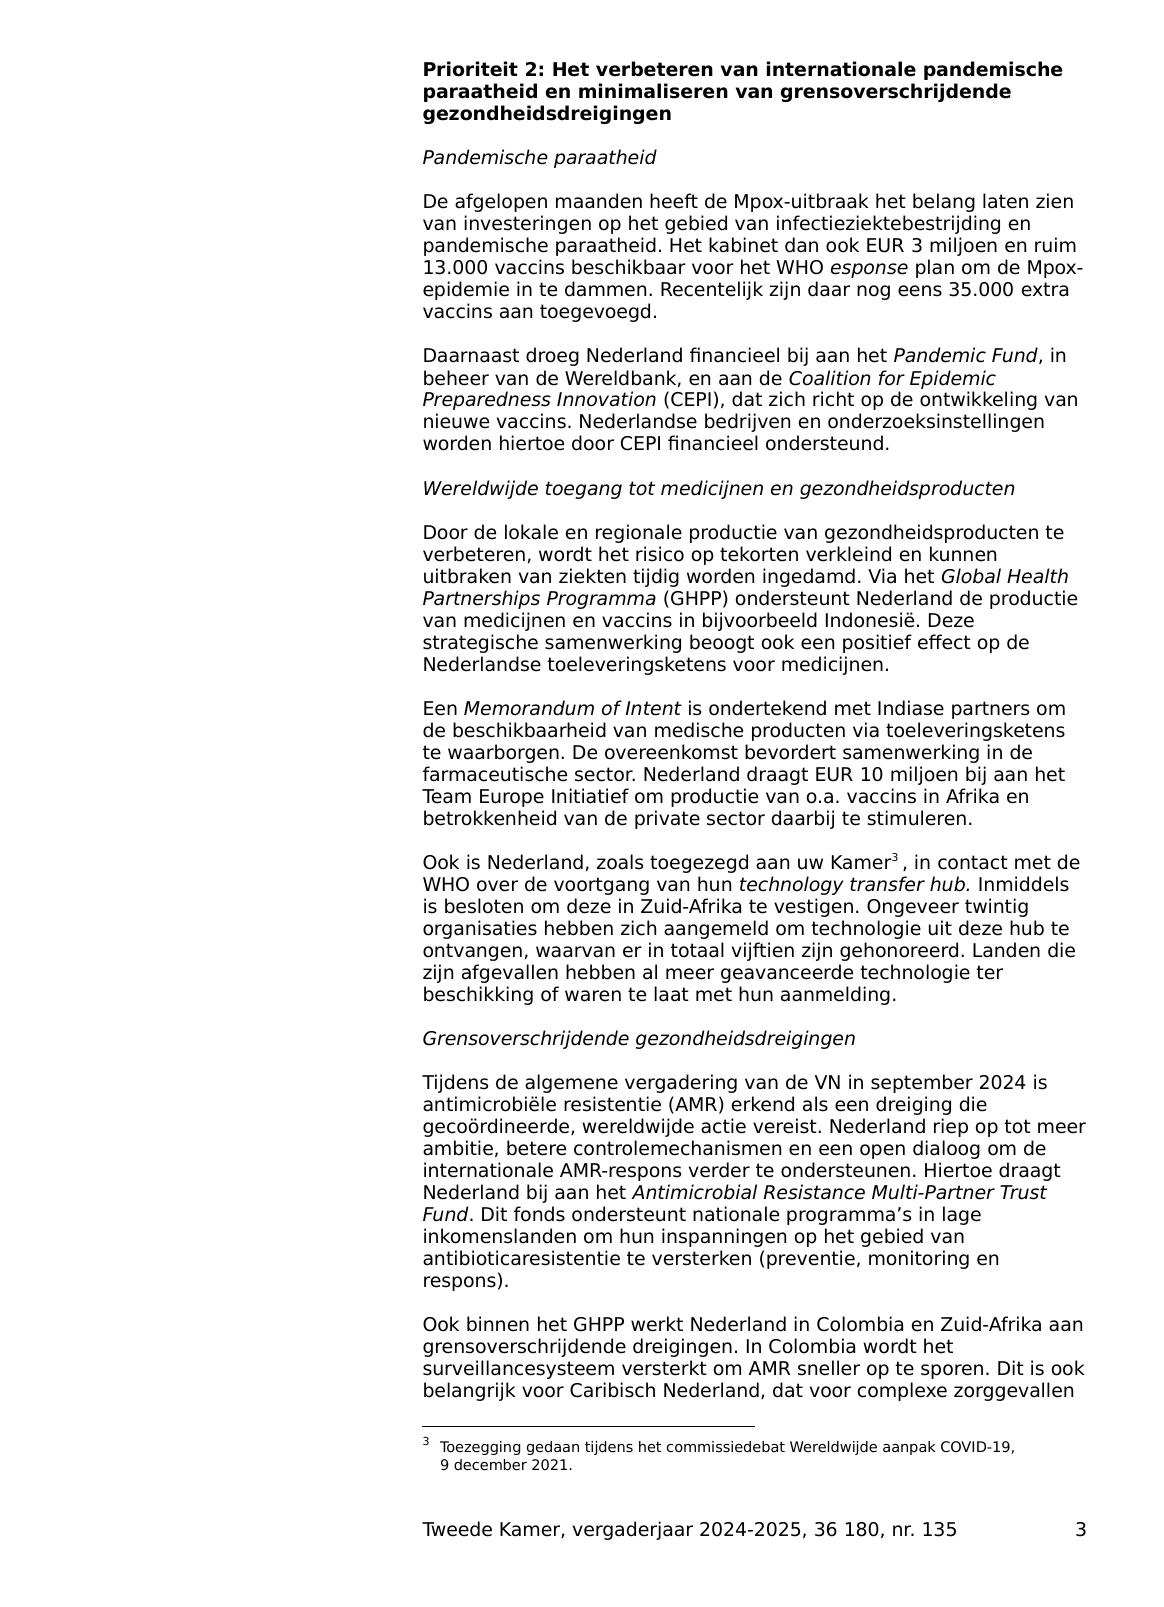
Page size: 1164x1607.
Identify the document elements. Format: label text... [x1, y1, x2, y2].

text Door de lokale en regionale productie van gezondheidsproducten te verbeteren, wordt het risico op tekorten verkleind en kunnen uitbraken van ziekten tijdig worden ingedamd. Via het Global Health Partnerships Programma (GHPP) ondersteunt Nederland de productie van medicijnen en vaccins in bijvoorbeeld Indonesië. Deze strategische samenwerking beoogt ook een positief effect op de Nederlandse toeleveringsketens voor medicijnen. [422, 522, 1087, 676]
subtitle Grensoverschrijdende gezondheidsdreigingen [422, 1028, 1087, 1050]
text De afgelopen maanden heeft de Mpox-uitbraak het belang laten zien van investeringen op het gebied van infectieziektebestrijding en pandemische paraatheid. Het kabinet dan ook EUR 3 miljoen en ruim 13.000 vaccins beschikbaar voor het WHO esponse plan om de Mpox-epidemie in te dammen. Recentelijk zijn daar nog eens 35.000 extra vaccins aan toegevoegd. [422, 191, 1087, 323]
text Tijdens de algemene vergadering van de VN in september 2024 is antimicrobiële resistentie (AMR) erkend als een dreiging die gecoördineerde, wereldwijde actie vereist. Nederland riep op tot meer ambitie, betere controlemechanismen en een open dialoog om de internationale AMR-respons verder te ondersteunen. Hiertoe draagt Nederland bij aan het Antimicrobial Resistance Multi-Partner Trust Fund. Dit fonds ondersteunt nationale programma’s in lage inkomenslanden om hun inspanningen op het gebied van antibioticaresistentie te versterken (preventie, monitoring en respons). [422, 1072, 1087, 1292]
text Ook binnen het GHPP werkt Nederland in Colombia en Zuid-Afrika aan grensoverschrijdende dreigingen. In Colombia wordt het surveillancesysteem versterkt om AMR sneller op te sporen. Dit is ook belangrijk voor Caribisch Nederland, dat voor complexe zorggevallen [422, 1314, 1087, 1402]
text Toezegging gedaan tijdens het commissiedebat Wereldwijde aanpak COVID-19, 9 december 2021. [422, 1435, 1087, 1474]
text Daarnaast droeg Nederland financieel bij aan het Pandemic Fund, in beheer van de Wereldbank, en aan de Coalition for Epidemic Preparedness Innovation (CEPI), dat zich richt op de ontwikkeling van nieuwe vaccins. Nederlandse bedrijven en onderzoeksinstellingen worden hiertoe door CEPI financieel ondersteund. [422, 345, 1087, 455]
subtitle Pandemische paraatheid [422, 147, 1087, 169]
subtitle Prioriteit 2: Het verbeteren van internationale pandemische paraatheid en minimaliseren van grensoverschrijdende gezondheidsdreigingen [422, 59, 1087, 125]
text Ook is Nederland, zoals toegezegd aan uw Kamer, in contact met de WHO over de voortgang van hun technology transfer hub. Inmiddels is besloten om deze in Zuid-Afrika te vestigen. Ongeveer twintig organisaties hebben zich aangemeld om technologie uit deze hub te ontvangen, waarvan er in totaal vijftien zijn gehonoreerd. Landen die zijn afgevallen hebben al meer geavanceerde technologie ter beschikking of waren te laat met hun aanmelding. [422, 852, 1087, 1006]
text Een Memorandum of Intent is ondertekend met Indiase partners om de beschikbaarheid van medische producten via toeleveringsketens te waarborgen. De overeenkomst bevordert samenwerking in de farmaceutische sector. Nederland draagt EUR 10 miljoen bij aan het Team Europe Initiatief om productie van o.a. vaccins in Afrika en betrokkenheid van de private sector daarbij te stimuleren. [422, 698, 1087, 829]
text Wereldwijde toegang tot medicijnen en gezondheidsproducten [422, 477, 1087, 499]
